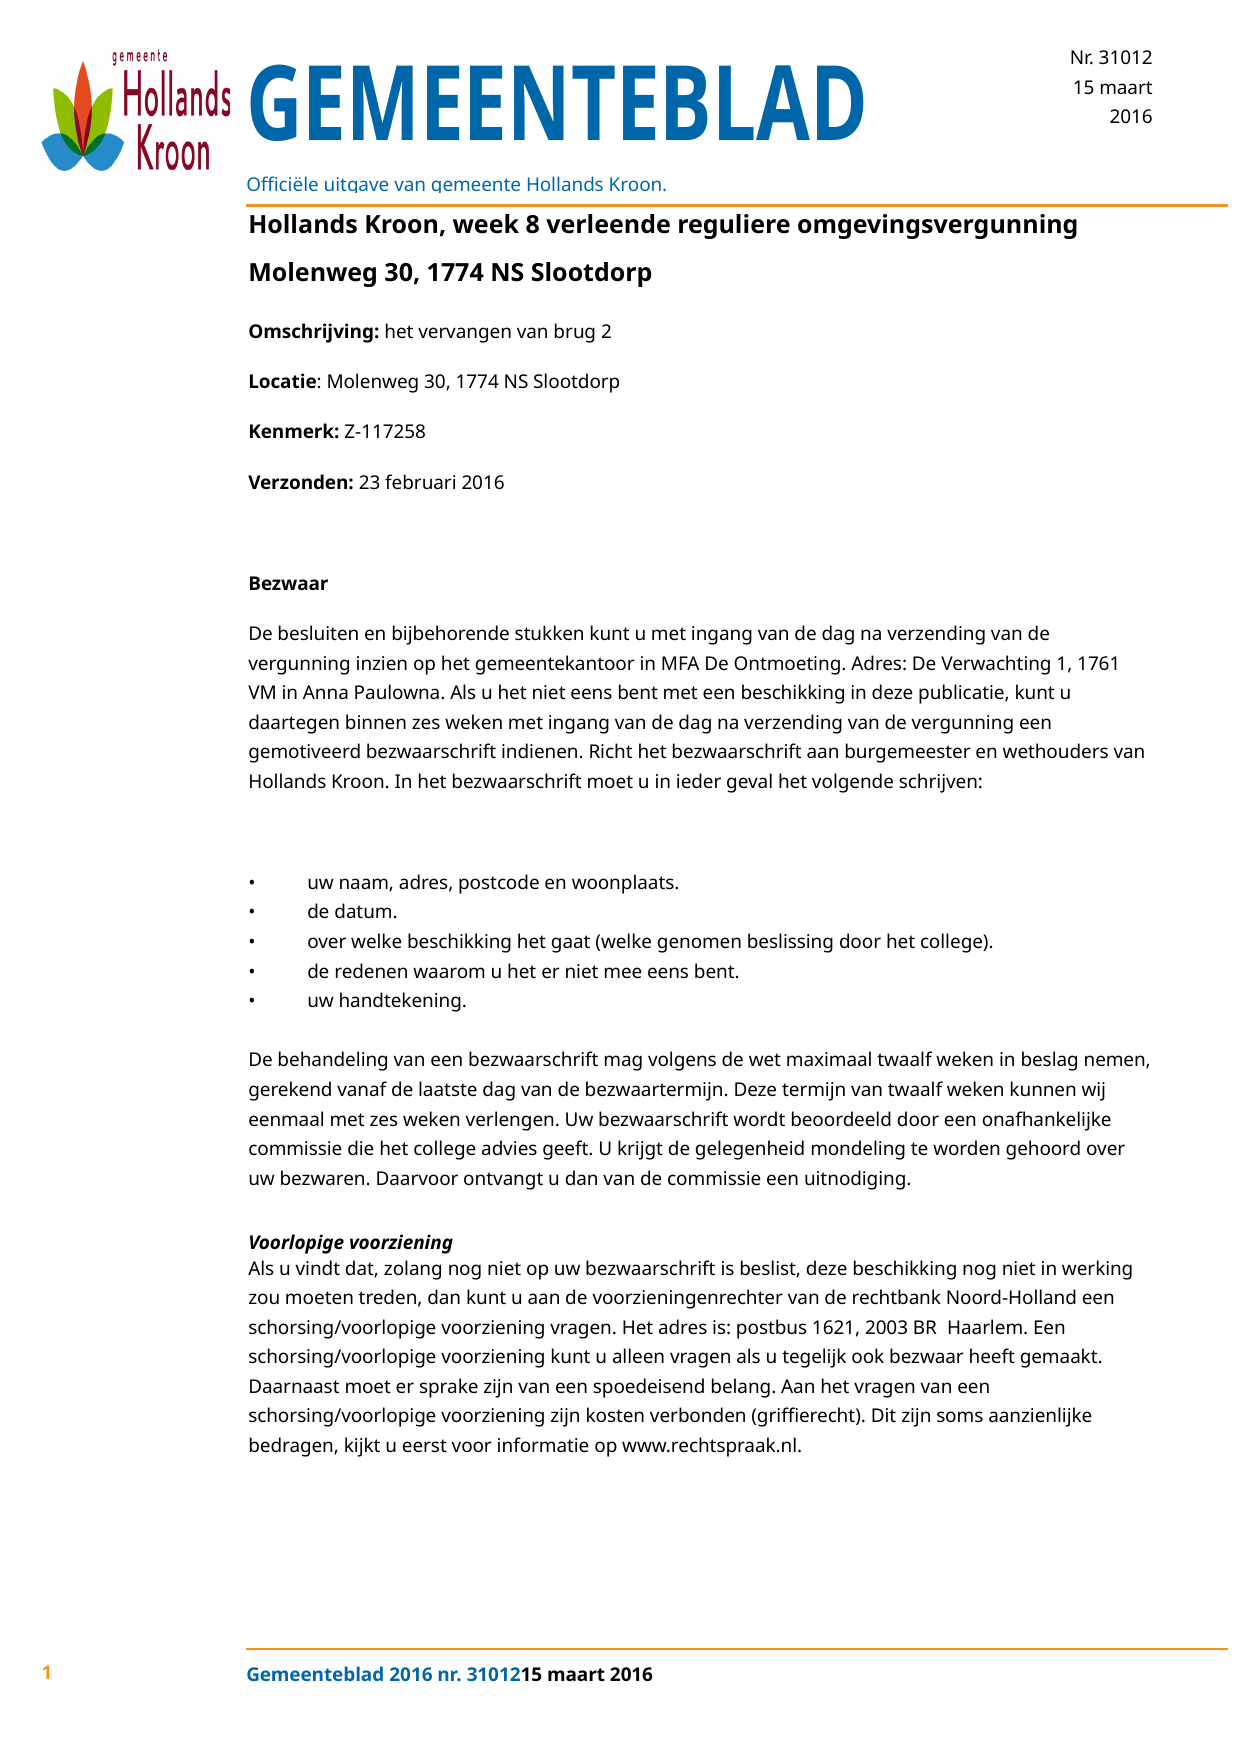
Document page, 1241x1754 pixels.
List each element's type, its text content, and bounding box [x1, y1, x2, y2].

list de datum. [248, 899, 1152, 924]
text Voorlopige voorziening [248, 1229, 1152, 1255]
text Als u vindt dat, zolang nog niet op uw bezwaarschrift is beslist, deze beschikking nog niet in werking zou moeten treden, dan kunt u aan de voorzieningenrechter van de rechtbank Noord-Holland een schorsing/voorlopige voorziening vragen. Het adres is: postbus 1621, 2003 BR Haarlem. Een schorsing/voorlopige voorziening kunt u alleen vragen als u tegelijk ook bezwaar heeft gemaakt. Daarnaast moet er sprake zijn van een spoedeisend belang. Aan het vragen van een schorsing/voorlopige voorziening zijn kosten verbonden (griffierecht). Dit zijn soms aanzienlijke bedragen, kijkt u eerst voor informatie op www.rechtspraak.nl. [248, 1255, 1152, 1458]
text Kenmerk: Z-117258 [248, 419, 1152, 444]
picture [41, 47, 231, 172]
text Bezwaar [248, 570, 1152, 596]
text Verzonden: 23 februari 2016 [248, 469, 1152, 495]
text De behandeling van een bezwaarschrift mag volgens de wet maximaal twaalf weken in beslag nemen, gerekend vanaf de laatste dag van de bezwaartermijn. Deze termijn van twaalf weken kunnen wij eenmaal met zes weken verlengen. Uw bezwaarschrift wordt beoordeeld door een onafhankelijke commissie die het college advies geeft. U krijgt de gelegenheid mondeling te worden gehoord over uw bezwaren. Daarvoor ontvangt u dan van de commissie een uitnodiging. [248, 1047, 1152, 1191]
text Omschrijving: het vervangen van brug 2 [248, 318, 1152, 344]
text Hollands Kroon, week 8 verleende reguliere omgevingsvergunning Molenweg 30, 1774 NS Slootdorp [248, 207, 1152, 288]
list de redenen waarom u het er niet mee eens bent. [248, 958, 1152, 984]
list uw handtekening. [248, 987, 1152, 1013]
list over welke beschikking het gaat (welke genomen beslissing door het college). [248, 928, 1152, 954]
list uw naam, adres, postcode en woonplaats. [248, 869, 1152, 895]
text De besluiten en bijbehorende stukken kunt u met ingang van de dag na verzending van de vergunning inzien op het gemeentekantoor in MFA De Ontmoeting. Adres: De Verwachting 1, 1761 VM in Anna Paulowna. Als u het niet eens bent met een beschikking in deze publicatie, kunt u daartegen binnen zes weken met ingang van de dag na verzending van de vergunning een gemotiveerd bezwaarschrift indienen. Richt het bezwaarschrift aan burgemeester en wethouders van Hollands Kroon. In het bezwaarschrift moet u in ieder geval het volgende schrijven: [248, 620, 1152, 794]
text Locatie: Molenweg 30, 1774 NS Slootdorp [248, 368, 1152, 394]
